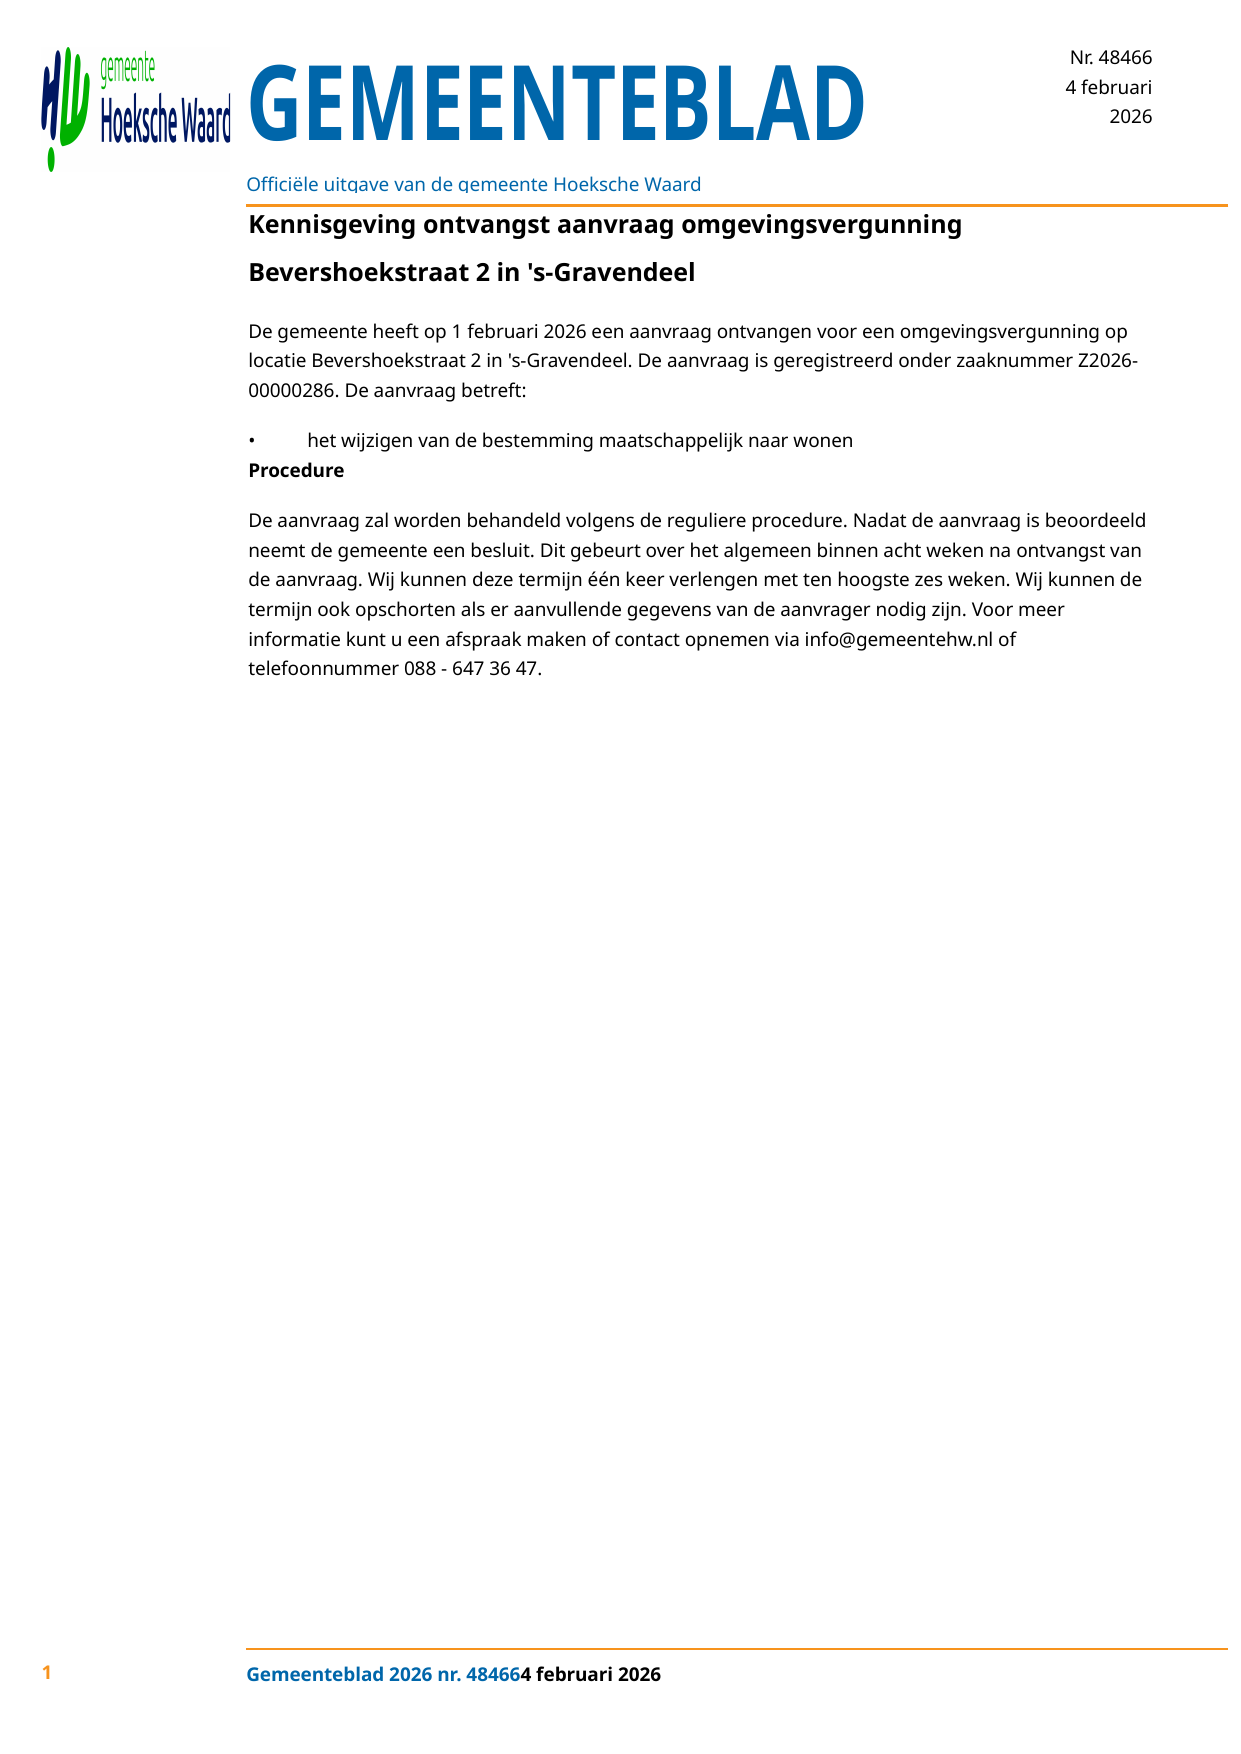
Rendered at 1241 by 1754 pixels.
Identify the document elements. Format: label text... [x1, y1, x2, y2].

text Kennisgeving ontvangst aanvraag omgevingsvergunning Bevershoekstraat 2 in 's-Gravendeel [248, 207, 1152, 288]
text De gemeente heeft op 1 februari 2026 een aanvraag ontvangen voor een omgevingsvergunning op locatie Bevershoekstraat 2 in 's-Gravendeel. De aanvraag is geregistreerd onder zaaknummer Z2026-00000286. De aanvraag betreft: [248, 318, 1152, 403]
picture [41, 47, 231, 172]
text Procedure [248, 457, 1152, 483]
text De aanvraag zal worden behandeld volgens de reguliere procedure. Nadat de aanvraag is beoordeeld neemt de gemeente een besluit. Dit gebeurt over het algemeen binnen acht weken na ontvangst van de aanvraag. Wij kunnen deze termijn één keer verlengen met ten hoogste zes weken. Wij kunnen de termijn ook opschorten als er aanvullende gegevens van de aanvrager nodig zijn. Voor meer informatie kunt u een afspraak maken of contact opnemen via info@gemeentehw.nl of telefoonnummer 088 - 647 36 47. [248, 507, 1152, 681]
list het wijzigen van de bestemming maatschappelijk naar wonen [248, 427, 1152, 453]
